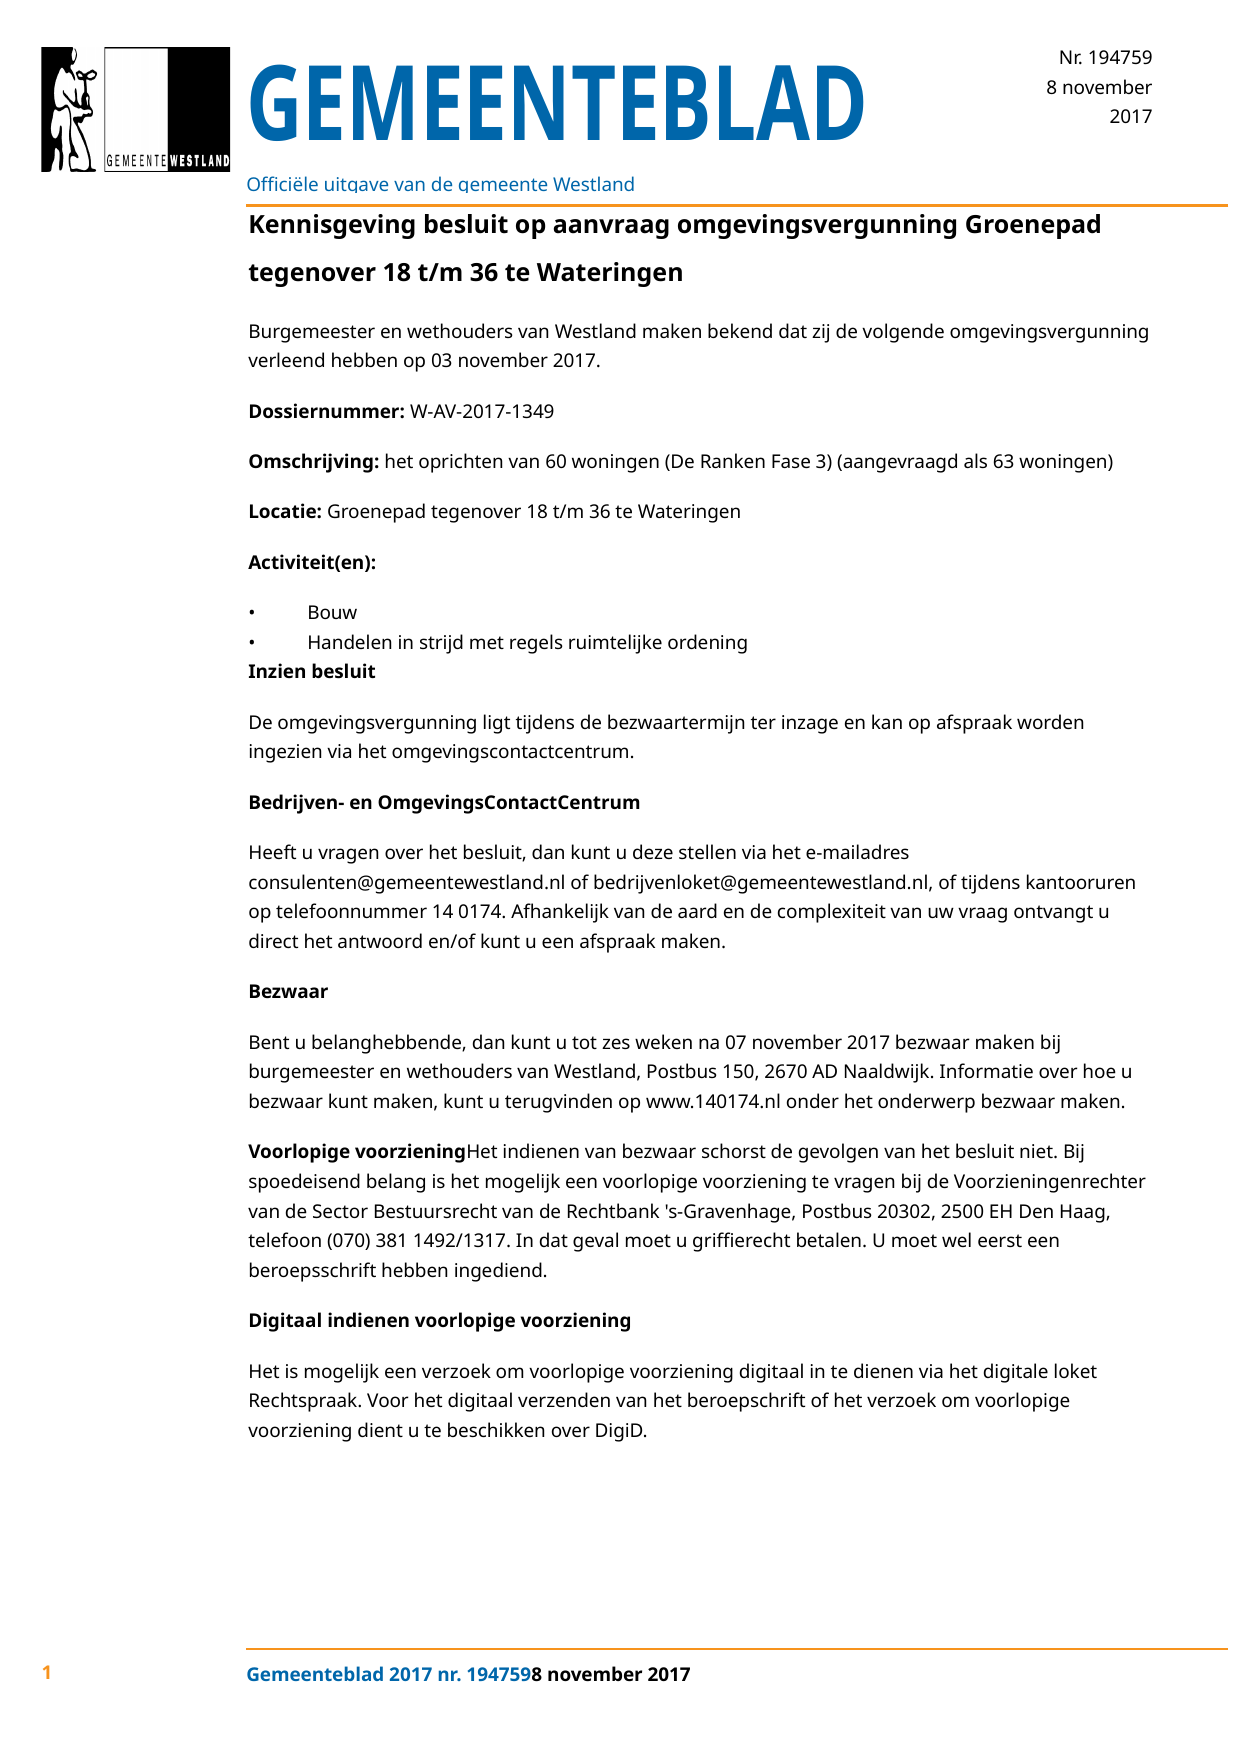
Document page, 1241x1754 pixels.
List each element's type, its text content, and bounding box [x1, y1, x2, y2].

text Burgemeester en wethouders van Westland maken bekend dat zij de volgende omgevingsvergunning verleend hebben op 03 november 2017. [248, 318, 1152, 373]
text Heeft u vragen over het besluit, dan kunt u deze stellen via het e-mailadres consulenten@gemeentewestland.nl of bedrijvenloket@gemeentewestland.nl, of tijdens kantooruren op telefoonnummer 14 0174. Afhankelijk van de aard en de complexiteit van uw vraag ontvangt u direct het antwoord en/of kunt u een afspraak maken. [248, 839, 1152, 954]
text Het is mogelijk een verzoek om voorlopige voorziening digitaal in te dienen via het digitale loket Rechtspraak. Voor het digitaal verzenden van het beroepschrift of het verzoek om voorlopige voorziening dient u te beschikken over DigiD. [248, 1358, 1152, 1443]
list Handelen in strijd met regels ruimtelijke ordening [248, 629, 1152, 655]
text Voorlopige voorzieningHet indienen van bezwaar schorst de gevolgen van het besluit niet. Bij spoedeisend belang is het mogelijk een voorlopige voorziening te vragen bij de Voorzieningenrechter van de Sector Bestuursrecht van de Rechtbank 's-Gravenhage, Postbus 20302, 2500 EH Den Haag, telefoon (070) 381 1492/1317. In dat geval moet u griffierecht betalen. U moet wel eerst een beroepsschrift hebben ingediend. [248, 1139, 1152, 1283]
text Omschrijving: het oprichten van 60 woningen (De Ranken Fase 3) (aangevraagd als 63 woningen) [248, 448, 1152, 474]
text Inzien besluit [248, 659, 1152, 684]
text Kennisgeving besluit op aanvraag omgevingsvergunning Groenepad tegenover 18 t/m 36 te Wateringen [248, 207, 1152, 288]
text Digitaal indienen voorlopige voorziening [248, 1307, 1152, 1333]
text Locatie: Groenepad tegenover 18 t/m 36 te Wateringen [248, 499, 1152, 524]
text Activiteit(en): [248, 549, 1152, 575]
text Dossiernummer: W-AV-2017-1349 [248, 398, 1152, 424]
text Bent u belanghebbende, dan kunt u tot zes weken na 07 november 2017 bezwaar maken bij burgemeester en wethouders van Westland, Postbus 150, 2670 AD Naaldwijk. Informatie over hoe u bezwaar kunt maken, kunt u terugvinden op www.140174.nl onder het onderwerp bezwaar maken. [248, 1029, 1152, 1114]
list Bouw [248, 599, 1152, 625]
picture [41, 47, 231, 172]
text Bedrijven- en OmgevingsContactCentrum [248, 789, 1152, 815]
text Bezwaar [248, 979, 1152, 1004]
text De omgevingsvergunning ligt tijdens de bezwaartermijn ter inzage en kan op afspraak worden ingezien via het omgevingscontactcentrum. [248, 709, 1152, 764]
